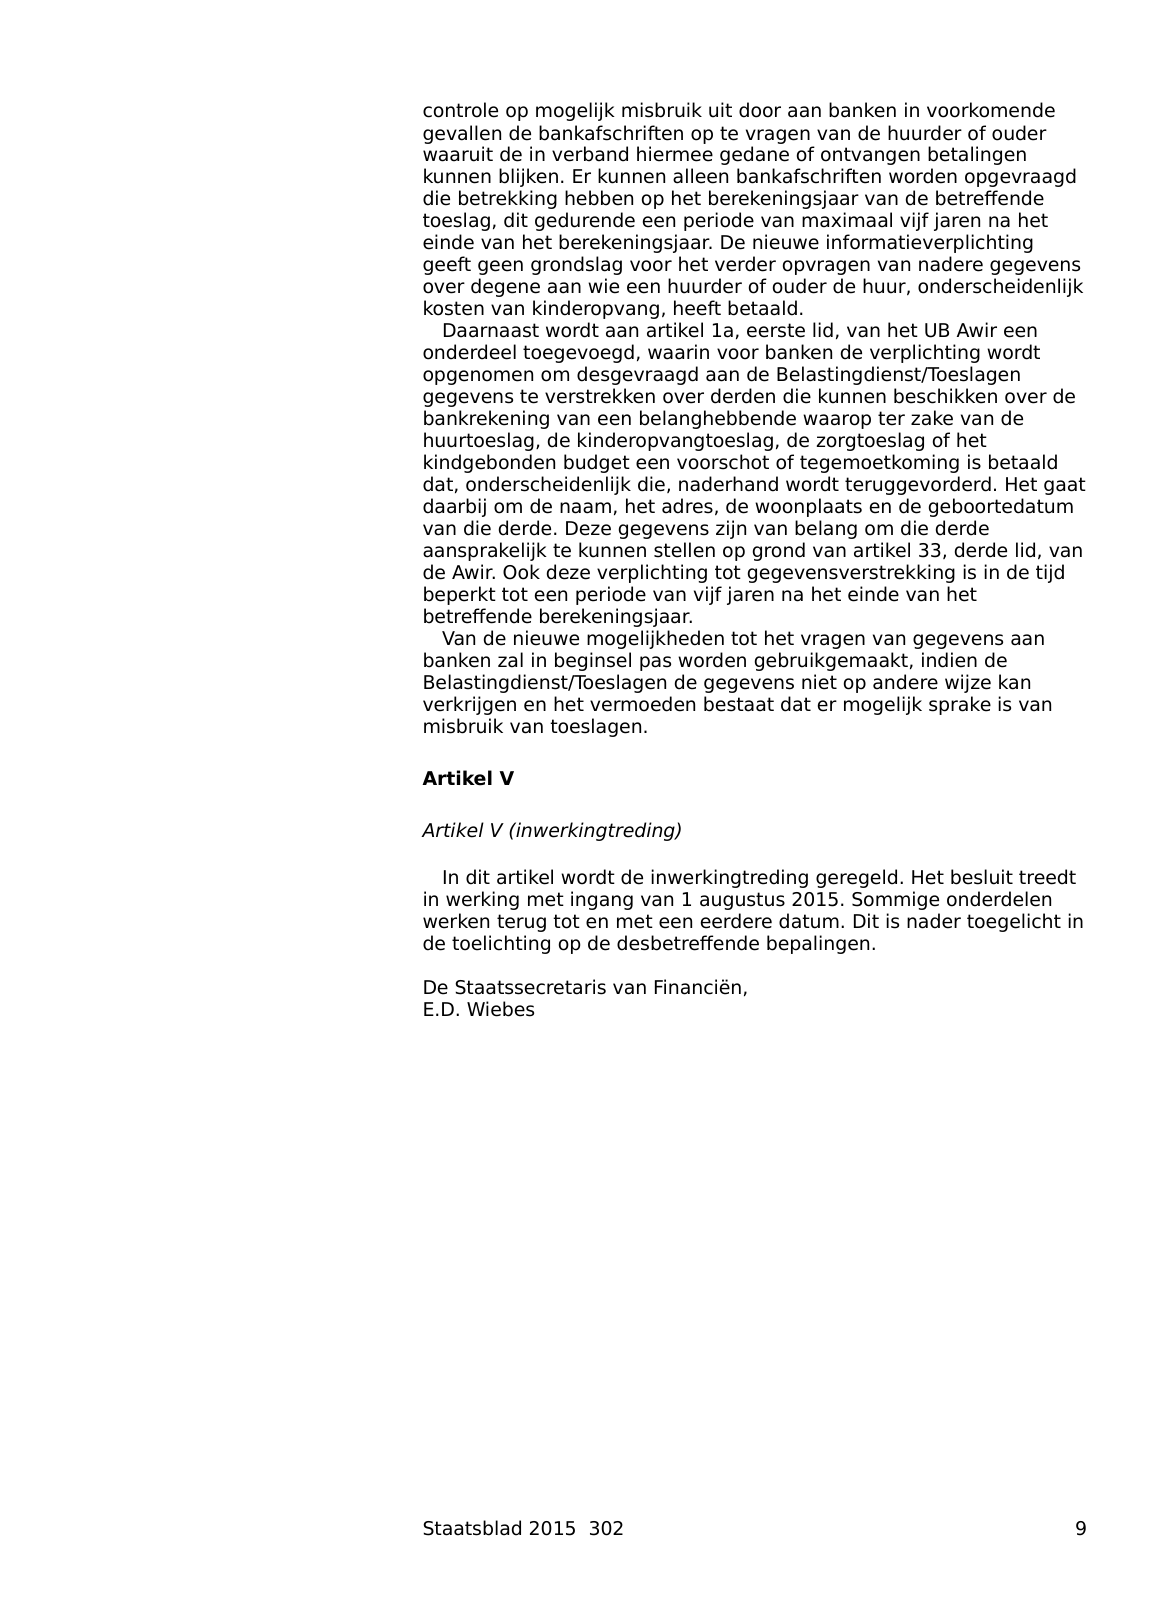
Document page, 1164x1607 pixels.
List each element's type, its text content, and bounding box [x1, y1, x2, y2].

text controle op mogelijk misbruik uit door aan banken in voorkomende gevallen de bankafschriften op te vragen van de huurder of ouder waaruit de in verband hiermee gedane of ontvangen betalingen kunnen blijken. Er kunnen alleen bankafschriften worden opgevraagd die betrekking hebben op het berekeningsjaar van de betreffende toeslag, dit gedurende een periode van maximaal vijf jaren na het einde van het berekeningsjaar. De nieuwe informatieverplichting geeft geen grondslag voor het verder opvragen van nadere gegevens over degene aan wie een huurder of ouder de huur, onderscheidenlijk kosten van kinderopvang, heeft betaald. [422, 100, 1087, 320]
text Daarnaast wordt aan artikel 1a, eerste lid, van het UB Awir een onderdeel toegevoegd, waarin voor banken de verplichting wordt opgenomen om desgevraagd aan de Belastingdienst/Toeslagen gegevens te verstrekken over derden die kunnen beschikken over de bankrekening van een belanghebbende waarop ter zake van de huurtoeslag, de kinderopvangtoeslag, de zorgtoeslag of het kindgebonden budget een voorschot of tegemoetkoming is betaald dat, onderscheidenlijk die, naderhand wordt teruggevorderd. Het gaat daarbij om de naam, het adres, de woonplaats en de geboortedatum van die derde. Deze gegevens zijn van belang om die derde aansprakelijk te kunnen stellen op grond van artikel 33, derde lid, van de Awir. Ook deze verplichting tot gegevensverstrekking is in de tijd beperkt tot een periode van vijf jaren na het einde van het betreffende berekeningsjaar. [422, 320, 1087, 628]
subtitle Artikel V [422, 768, 1087, 790]
text De Staatssecretaris van Financiën, E.D. Wiebes [422, 977, 1087, 1021]
text In dit artikel wordt de inwerkingtreding geregeld. Het besluit treedt in werking met ingang van 1 augustus 2015. Sommige onderdelen werken terug tot en met een eerdere datum. Dit is nader toegelicht in de toelichting op de desbetreffende bepalingen. [422, 867, 1087, 955]
text Van de nieuwe mogelijkheden tot het vragen van gegevens aan banken zal in beginsel pas worden gebruikgemaakt, indien de Belastingdienst/Toeslagen de gegevens niet op andere wijze kan verkrijgen en het vermoeden bestaat dat er mogelijk sprake is van misbruik van toeslagen. [422, 628, 1087, 738]
subtitle Artikel V (inwerkingtreding) [422, 820, 1087, 842]
